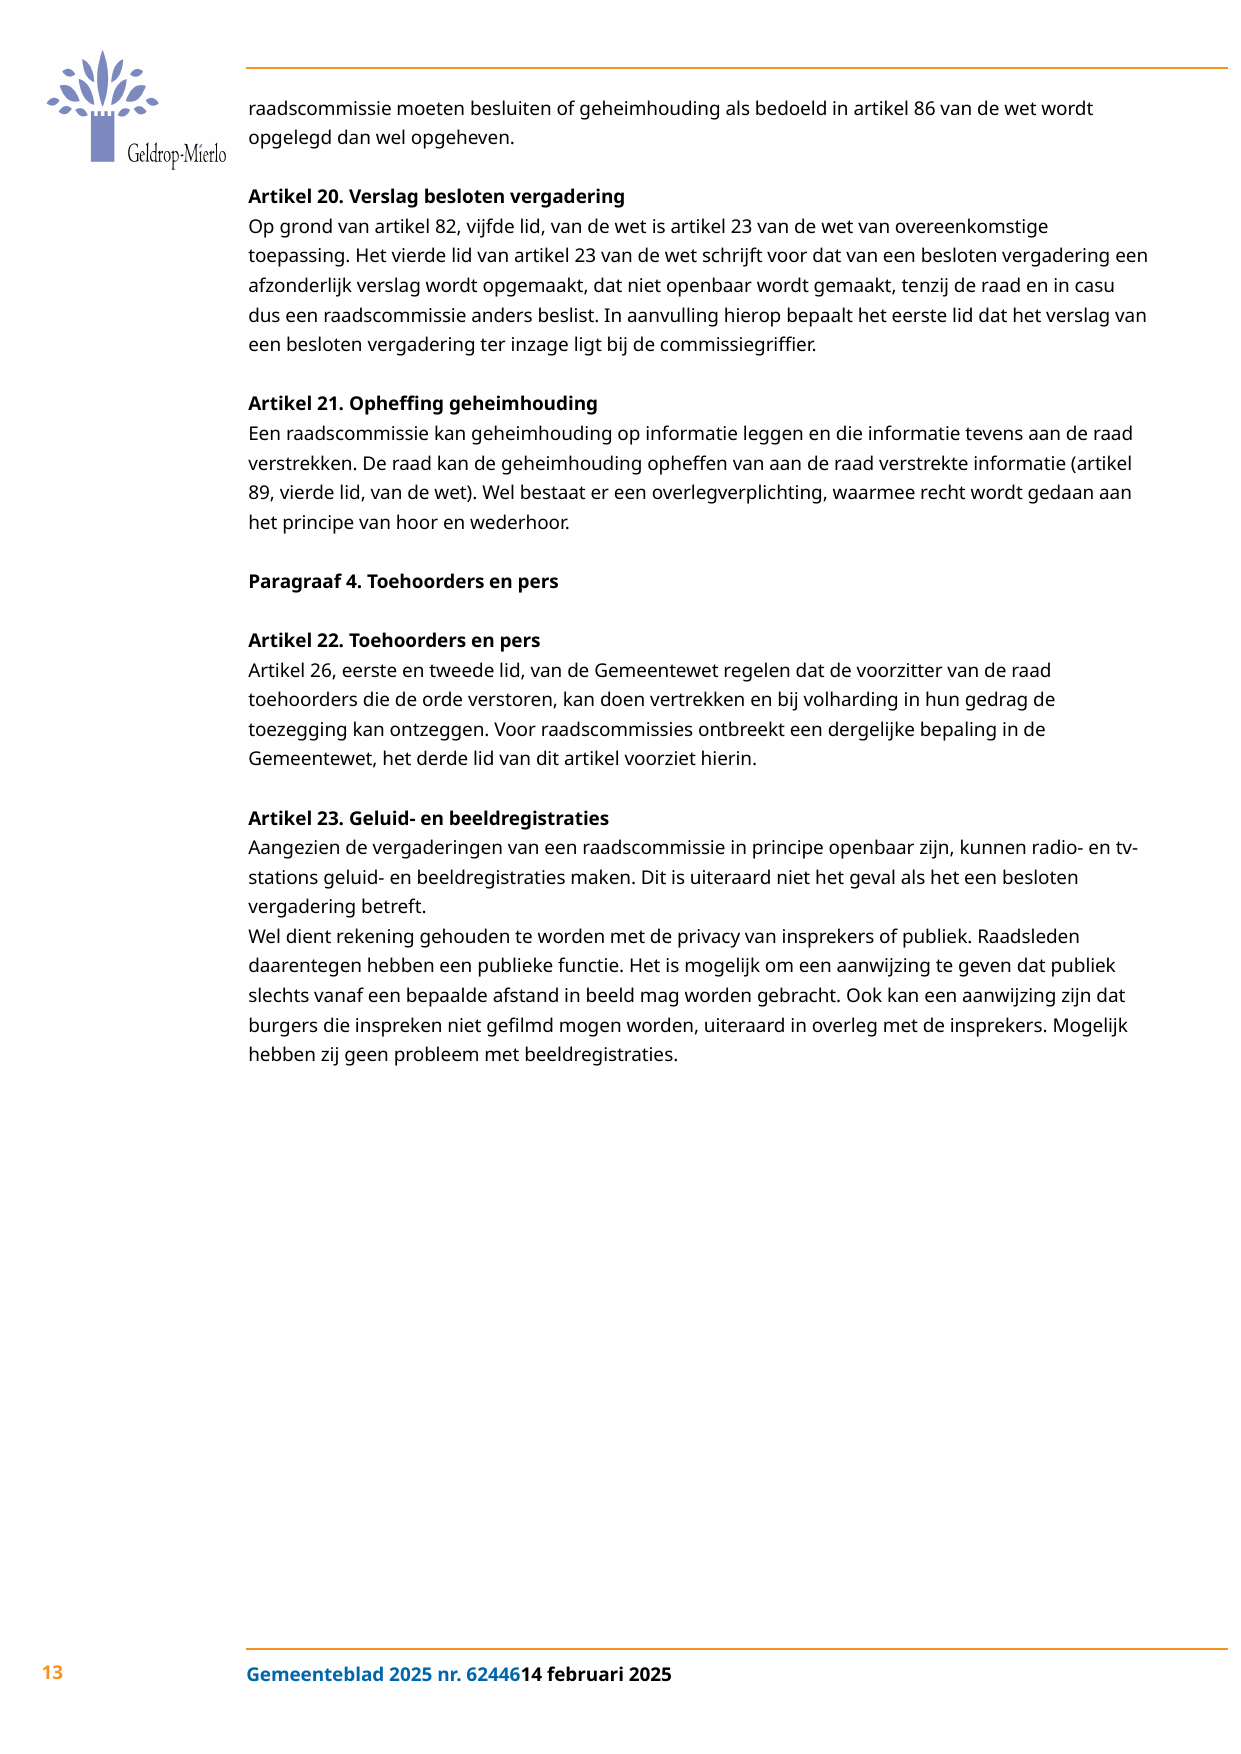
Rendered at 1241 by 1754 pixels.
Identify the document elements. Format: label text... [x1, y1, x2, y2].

text Aangezien de vergaderingen van een raadscommissie in principe openbaar zijn, kunnen radio- en tv-stations geluid- en beeldregistraties maken. Dit is uiteraard niet het geval als het een besloten vergadering betreft. [248, 834, 1152, 919]
picture [41, 47, 231, 172]
text Artikel 23. Geluid- en beeldregistraties [248, 805, 1152, 831]
text raadscommissie moeten besluiten of geheimhouding als bedoeld in artikel 86 van de wet wordt opgelegd dan wel opgeheven. [248, 95, 1152, 150]
text Een raadscommissie kan geheimhouding op informatie leggen en die informatie tevens aan de raad verstrekken. De raad kan de geheimhouding opheffen van aan de raad verstrekte informatie (artikel 89, vierde lid, van de wet). Wel bestaat er een overlegverplichting, waarmee recht wordt gedaan aan het principe van hoor en wederhoor. [248, 420, 1152, 535]
text Artikel 22. Toehoorders en pers [248, 627, 1152, 653]
text Artikel 21. Opheffing geheimhouding [248, 391, 1152, 416]
text Wel dient rekening gehouden te worden met de privacy van insprekers of publiek. Raadsleden daarentegen hebben een publieke functie. Het is mogelijk om een aanwijzing te geven dat publiek slechts vanaf een bepaalde afstand in beeld mag worden gebracht. Ook kan een aanwijzing zijn dat burgers die inspreken niet gefilmd mogen worden, uiteraard in overleg met de insprekers. Mogelijk hebben zij geen probleem met beeldregistraties. [248, 923, 1152, 1067]
text Op grond van artikel 82, vijfde lid, van de wet is artikel 23 van de wet van overeenkomstige toepassing. Het vierde lid van artikel 23 van de wet schrijft voor dat van een besloten vergadering een afzonderlijk verslag wordt opgemaakt, dat niet openbaar wordt gemaakt, tenzij de raad en in casu dus een raadscommissie anders beslist. In aanvulling hierop bepaalt het eerste lid dat het verslag van een besloten vergadering ter inzage ligt bij de commissiegriffier. [248, 213, 1152, 357]
text Artikel 26, eerste en tweede lid, van de Gemeentewet regelen dat de voorzitter van de raad toehoorders die de orde verstoren, kan doen vertrekken en bij volharding in hun gedrag de toezegging kan ontzeggen. Voor raadscommissies ontbreekt een dergelijke bepaling in de Gemeentewet, het derde lid van dit artikel voorziet hierin. [248, 657, 1152, 771]
text Paragraaf 4. Toehoorders en pers [248, 568, 1152, 594]
text Artikel 20. Verslag besloten vergadering [248, 183, 1152, 209]
